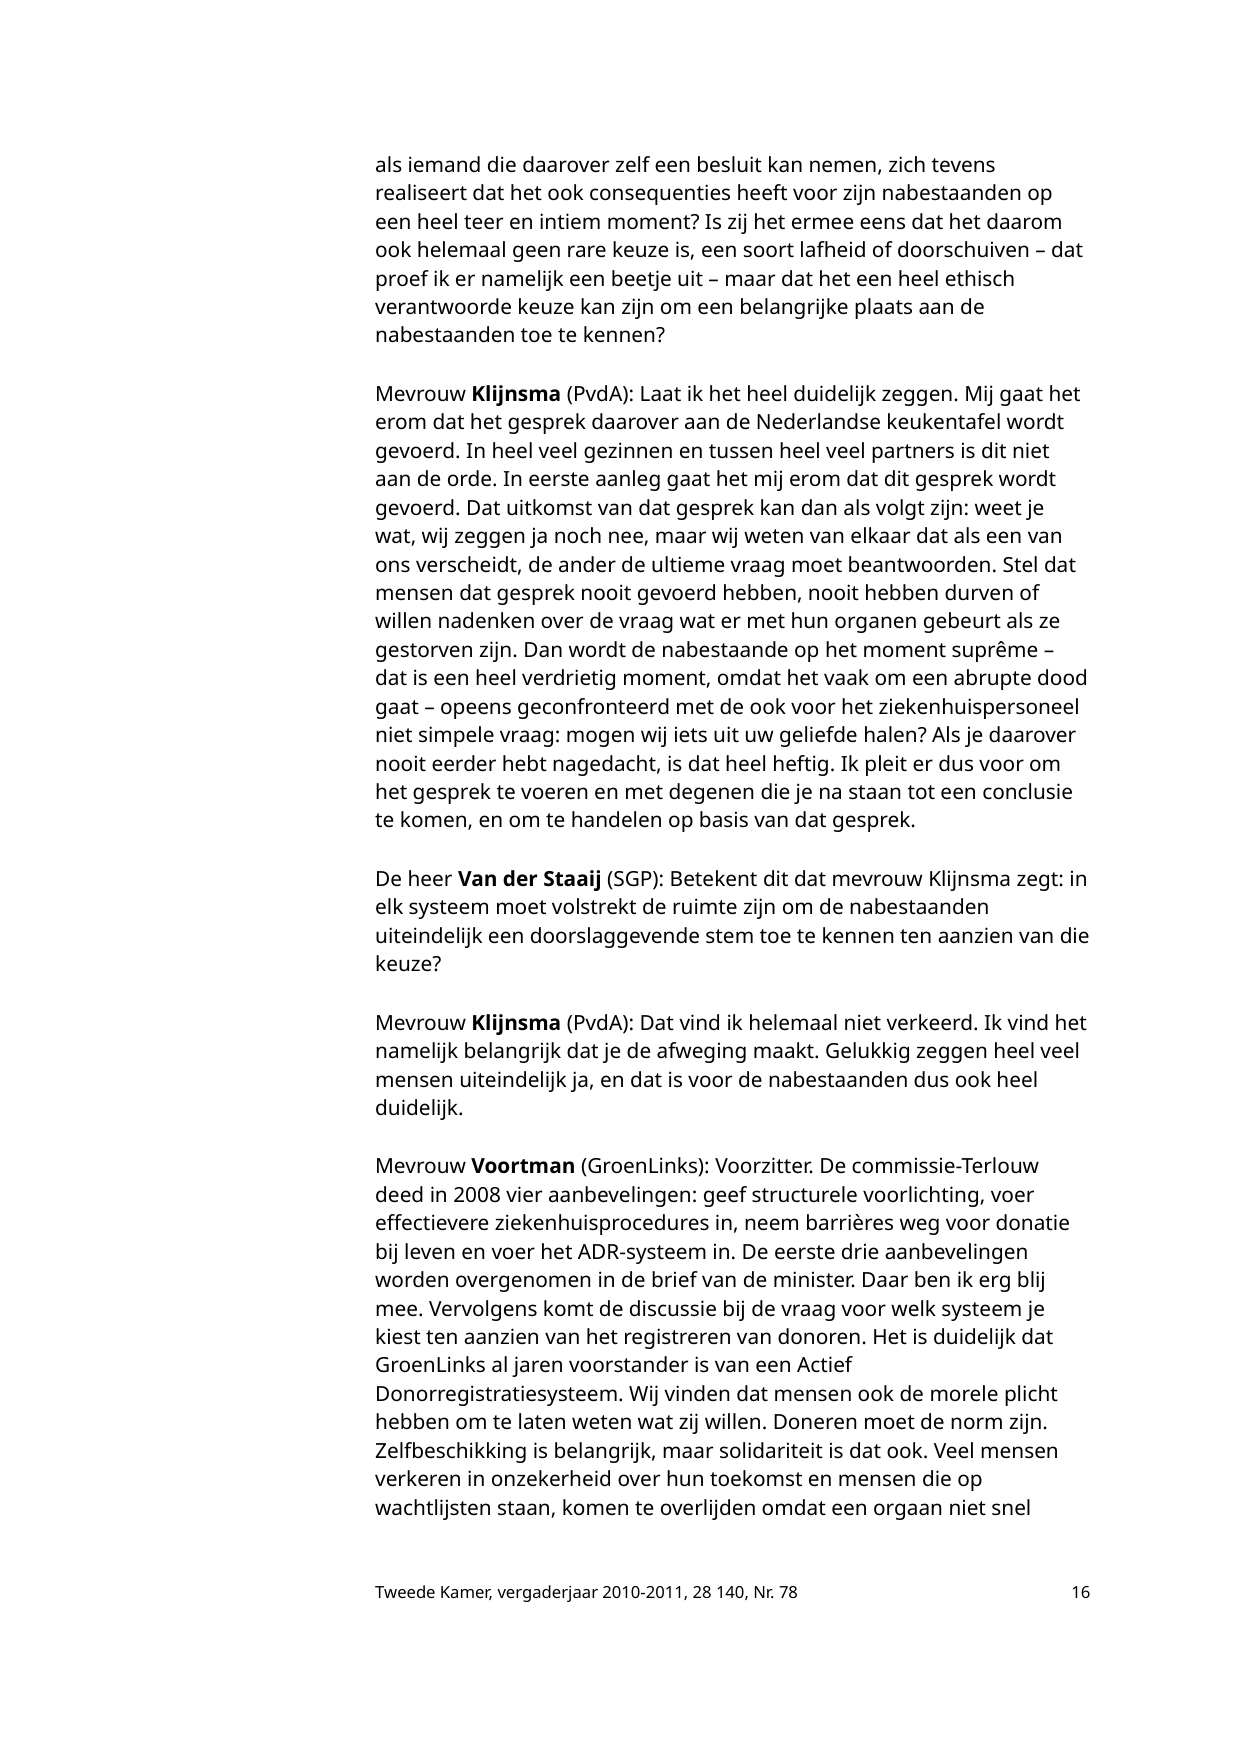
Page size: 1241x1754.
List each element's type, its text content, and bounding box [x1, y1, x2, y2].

text als iemand die daarover zelf een besluit kan nemen, zich tevens realiseert dat het ook consequenties heeft voor zijn nabestaanden op een heel teer en intiem moment? Is zij het ermee eens dat het daarom ook helemaal geen rare keuze is, een soort lafheid of doorschuiven – dat proef ik er namelijk een beetje uit – maar dat het een heel ethisch verantwoorde keuze kan zijn om een belangrijke plaats aan de nabestaanden toe te kennen? [375, 150, 1090, 349]
text Mevrouw Klijnsma (PvdA): Dat vind ik helemaal niet verkeerd. Ik vind het namelijk belangrijk dat je de afweging maakt. Gelukkig zeggen heel veel mensen uiteindelijk ja, en dat is voor de nabestaanden dus ook heel duidelijk. [375, 1008, 1090, 1122]
text Mevrouw Klijnsma (PvdA): Laat ik het heel duidelijk zeggen. Mij gaat het erom dat het gesprek daarover aan de Nederlandse keukentafel wordt gevoerd. In heel veel gezinnen en tussen heel veel partners is dit niet aan de orde. In eerste aanleg gaat het mij erom dat dit gesprek wordt gevoerd. Dat uitkomst van dat gesprek kan dan als volgt zijn: weet je wat, wij zeggen ja noch nee, maar wij weten van elkaar dat als een van ons verscheidt, de ander de ultieme vraag moet beantwoorden. Stel dat mensen dat gesprek nooit gevoerd hebben, nooit hebben durven of willen nadenken over de vraag wat er met hun organen gebeurt als ze gestorven zijn. Dan wordt de nabestaande op het moment suprême – dat is een heel verdrietig moment, omdat het vaak om een abrupte dood gaat – opeens geconfronteerd met de ook voor het ziekenhuispersoneel niet simpele vraag: mogen wij iets uit uw geliefde halen? Als je daarover nooit eerder hebt nagedacht, is dat heel heftig. Ik pleit er dus voor om het gesprek te voeren en met degenen die je na staan tot een conclusie te komen, en om te handelen op basis van dat gesprek. [375, 379, 1090, 834]
text Mevrouw Voortman (GroenLinks): Voorzitter. De commissie-Terlouw deed in 2008 vier aanbevelingen: geef structurele voorlichting, voer effectievere ziekenhuisprocedures in, neem barrières weg voor donatie bij leven en voer het ADR-systeem in. De eerste drie aanbevelingen worden overgenomen in de brief van de minister. Daar ben ik erg blij mee. Vervolgens komt de discussie bij de vraag voor welk systeem je kiest ten aanzien van het registreren van donoren. Het is duidelijk dat GroenLinks al jaren voorstander is van een Actief Donorregistratiesysteem. Wij vinden dat mensen ook de morele plicht hebben om te laten weten wat zij willen. Doneren moet de norm zijn. Zelfbeschikking is belangrijk, maar solidariteit is dat ook. Veel mensen verkeren in onzekerheid over hun toekomst en mensen die op wachtlijsten staan, komen te overlijden omdat een orgaan niet snel [375, 1152, 1090, 1521]
text De heer Van der Staaij (SGP): Betekent dit dat mevrouw Klijnsma zegt: in elk systeem moet volstrekt de ruimte zijn om de nabestaanden uiteindelijk een doorslaggevende stem toe te kennen ten aanzien van die keuze? [375, 864, 1090, 978]
